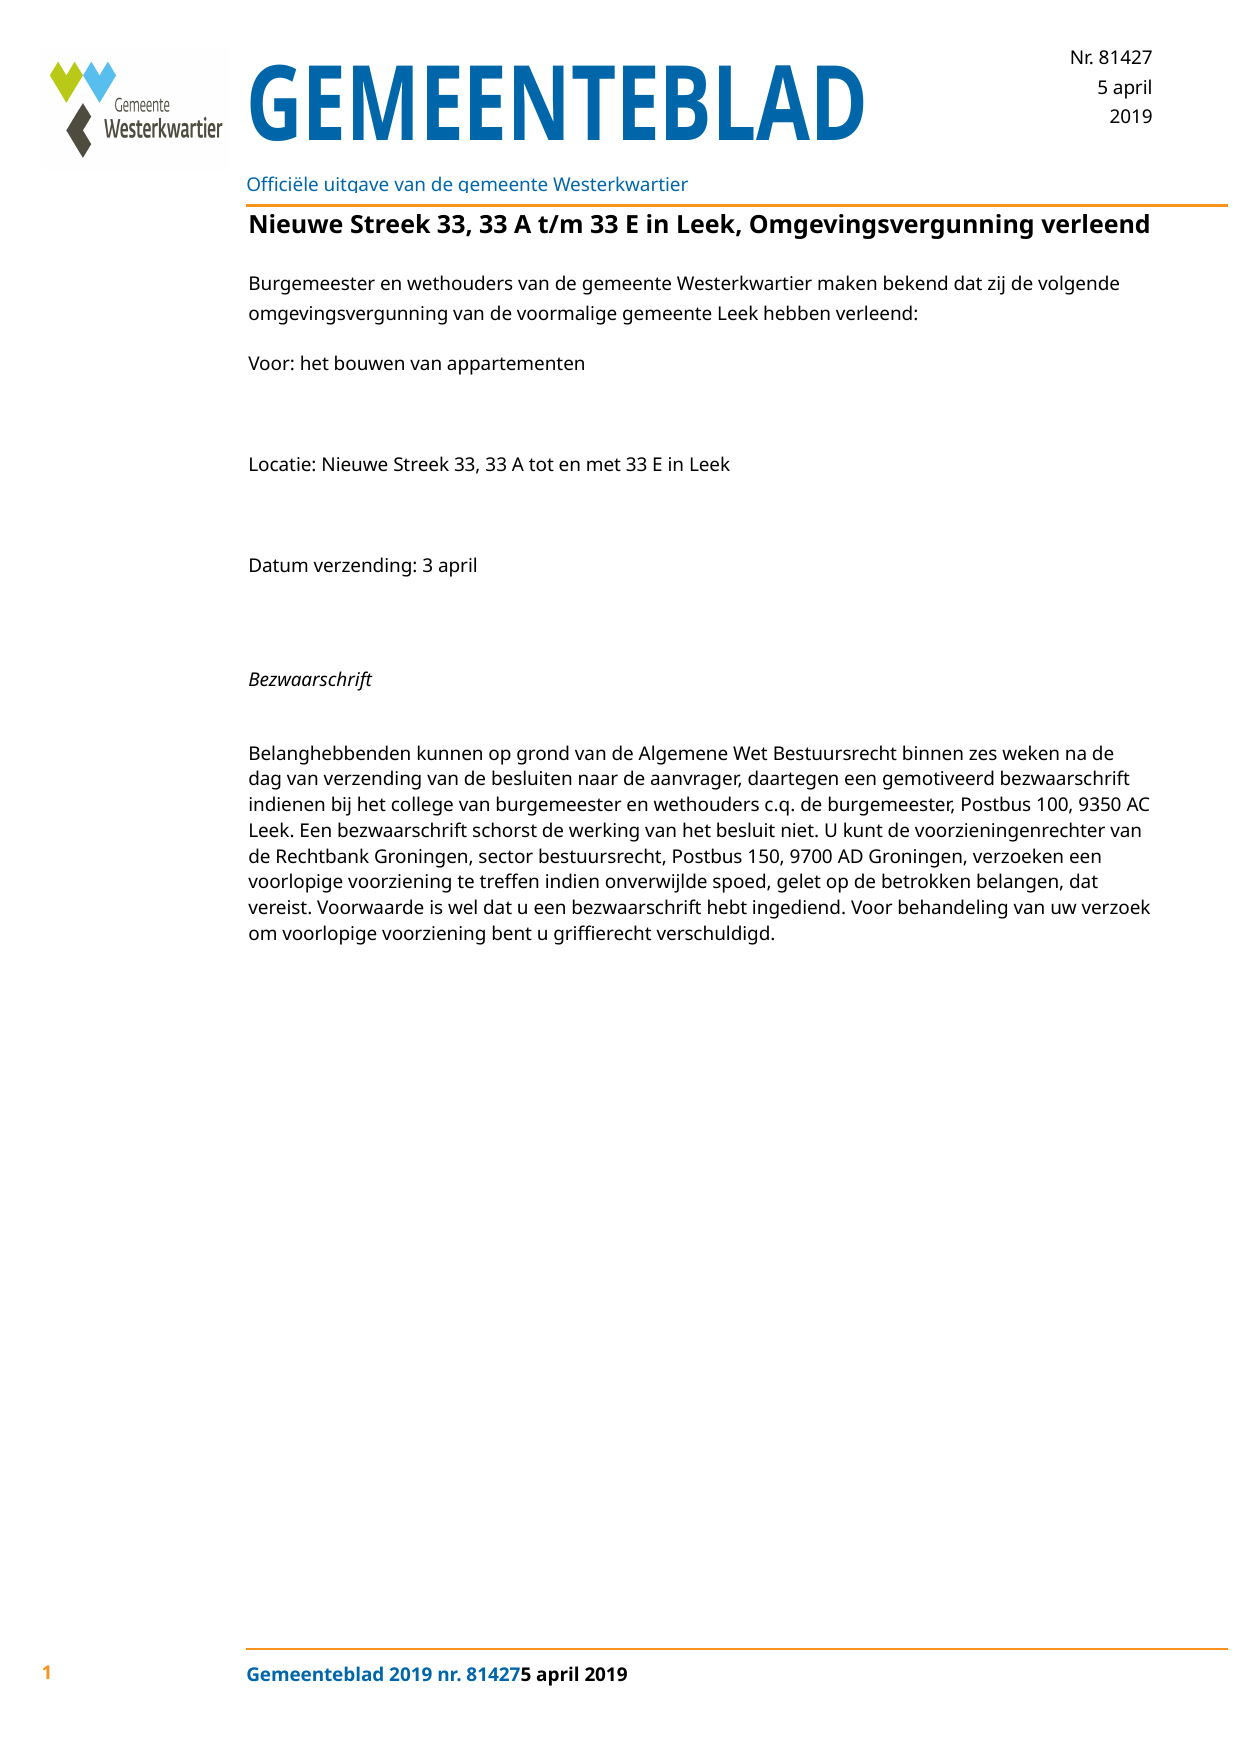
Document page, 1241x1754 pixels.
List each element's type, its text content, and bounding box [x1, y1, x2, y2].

text Belanghebbenden kunnen op grond van de Algemene Wet Bestuursrecht binnen zes weken na de dag van verzending van de besluiten naar de aanvrager, daartegen een gemotiveerd bezwaarschrift indienen bij het college van burgemeester en wethouders c.q. de burgemeester, Postbus 100, 9350 AC Leek. Een bezwaarschrift schorst de werking van het besluit niet. U kunt de voorzieningenrechter van de Rechtbank Groningen, sector bestuursrecht, Postbus 150, 9700 AD Groningen, verzoeken een voorlopige voorziening te treffen indien onverwijlde spoed, gelet op de betrokken belangen, dat vereist. Voorwaarde is wel dat u een bezwaarschrift hebt ingediend. Voor behandeling van uw verzoek om voorlopige voorziening bent u griffierecht verschuldigd. [248, 740, 1152, 946]
text Bezwaarschrift [248, 666, 1152, 692]
text Datum verzending: 3 april [248, 552, 1152, 578]
text Nieuwe Streek 33, 33 A t/m 33 E in Leek, Omgevingsvergunning verleend [248, 207, 1152, 241]
text Voor: het bouwen van appartementen [248, 350, 1152, 376]
text Locatie: Nieuwe Streek 33, 33 A tot en met 33 E in Leek [248, 451, 1152, 477]
text Burgemeester en wethouders van de gemeente Westerkwartier maken bekend dat zij de volgende omgevingsvergunning van de voormalige gemeente Leek hebben verleend: [248, 270, 1152, 326]
picture [41, 47, 231, 172]
